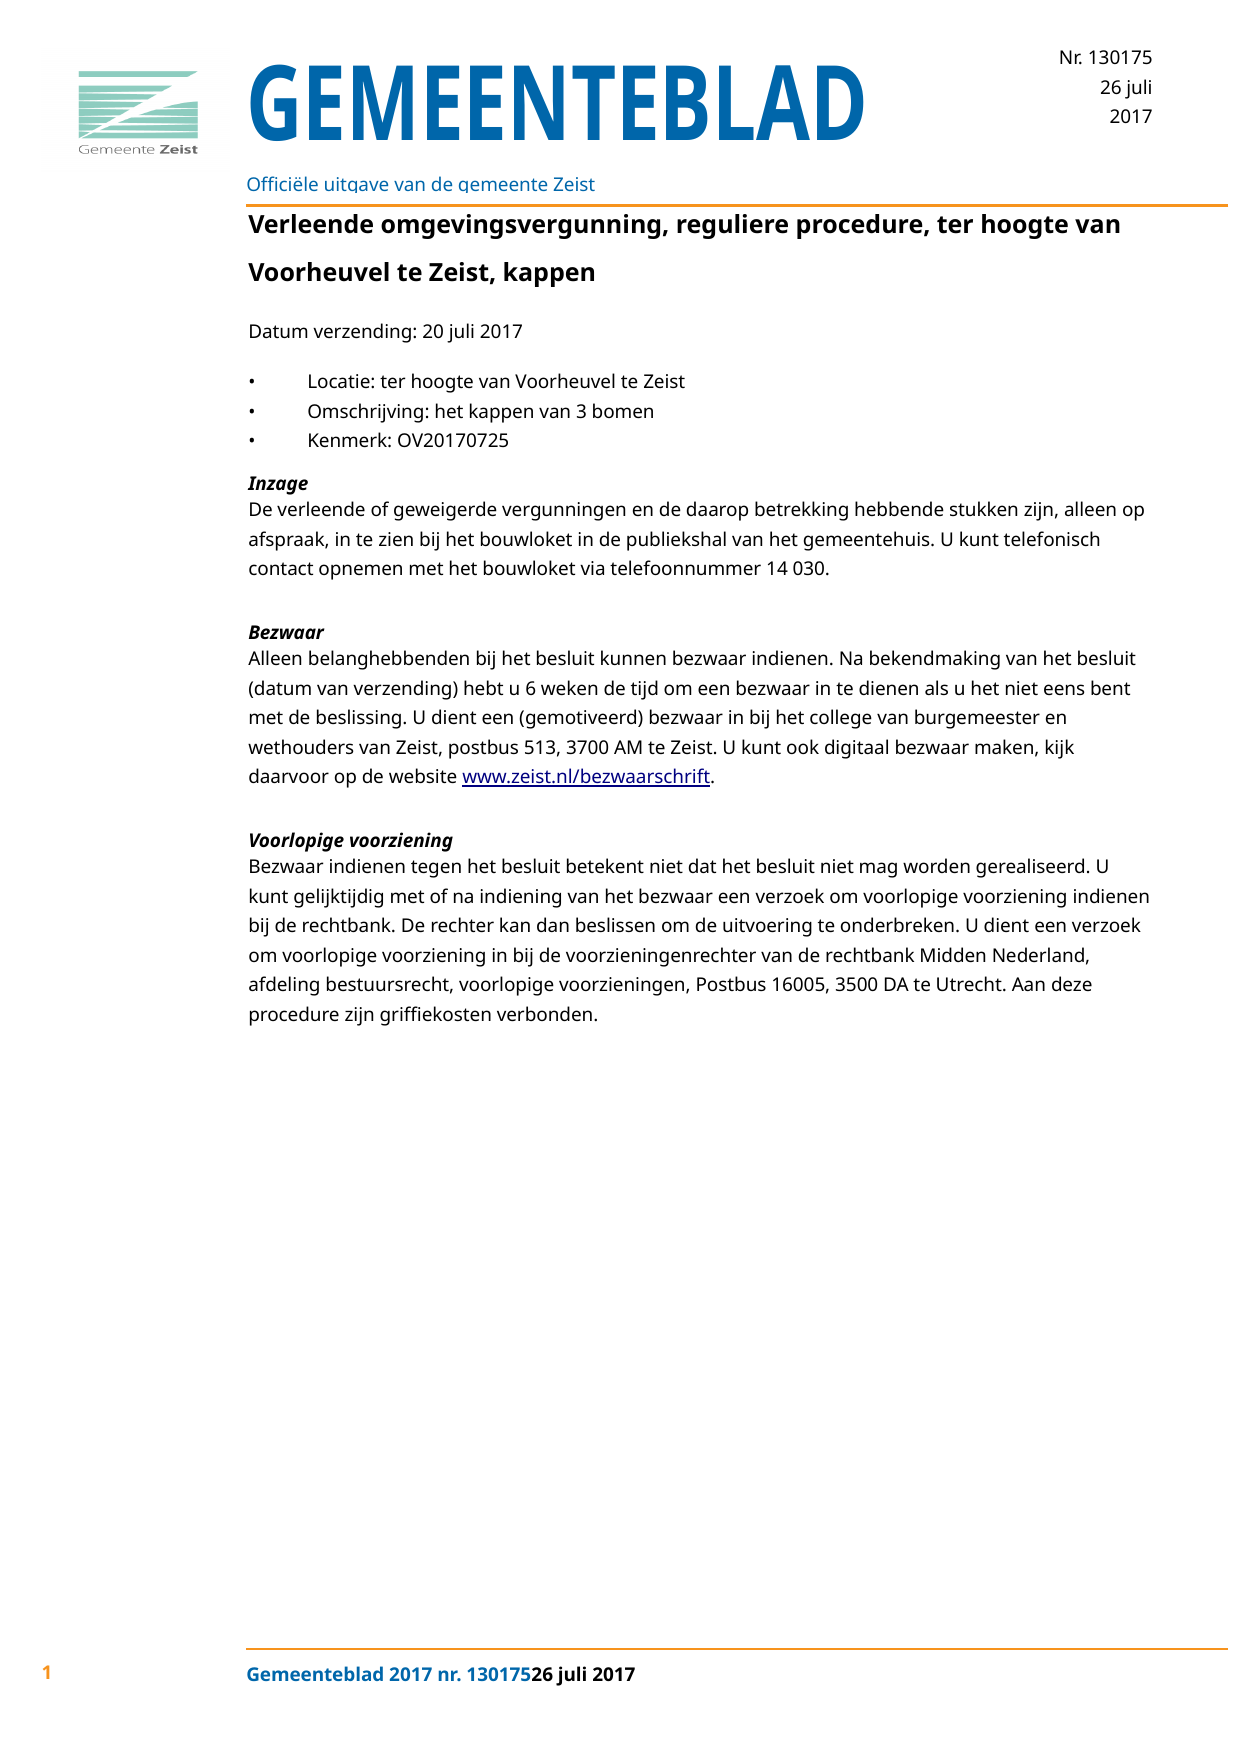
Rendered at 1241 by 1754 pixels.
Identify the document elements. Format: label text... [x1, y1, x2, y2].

text Alleen belanghebbenden bij het besluit kunnen bezwaar indienen. Na bekendmaking van het besluit (datum van verzending) hebt u 6 weken de tijd om een bezwaar in te dienen als u het niet eens bent met de beslissing. U dient een (gemotiveerd) bezwaar in bij het college van burgemeester en wethouders van Zeist, postbus 513, 3700 AM te Zeist. U kunt ook digitaal bezwaar maken, kijk daarvoor op de website www.zeist.nl/bezwaarschrift. [248, 645, 1152, 789]
text Inzage [248, 471, 1152, 496]
picture [41, 47, 231, 172]
text Voorlopige voorziening [248, 827, 1152, 853]
text Verleende omgevingsvergunning, reguliere procedure, ter hoogte van Voorheuvel te Zeist, kappen [248, 207, 1152, 288]
list Kenmerk: OV20170725 [248, 427, 1152, 453]
text Bezwaar indienen tegen het besluit betekent niet dat het besluit niet mag worden gerealiseerd. U kunt gelijktijdig met of na indiening van het bezwaar een verzoek om voorlopige voorziening indienen bij de rechtbank. De rechter kan dan beslissen om de uitvoering te onderbreken. U dient een verzoek om voorlopige voorziening in bij de voorzieningenrechter van de rechtbank Midden Nederland, afdeling bestuursrecht, voorlopige voorzieningen, Postbus 16005, 3500 DA te Utrecht. Aan deze procedure zijn griffiekosten verbonden. [248, 853, 1152, 1027]
text Bezwaar [248, 619, 1152, 645]
text De verleende of geweigerde vergunningen en de daarop betrekking hebbende stukken zijn, alleen op afspraak, in te zien bij het bouwloket in de publiekshal van het gemeentehuis. U kunt telefonisch contact opnemen met het bouwloket via telefoonnummer 14 030. [248, 496, 1152, 581]
list Locatie: ter hoogte van Voorheuvel te Zeist [248, 368, 1152, 394]
text Datum verzending: 20 juli 2017 [248, 318, 1152, 344]
list Omschrijving: het kappen van 3 bomen [248, 398, 1152, 424]
